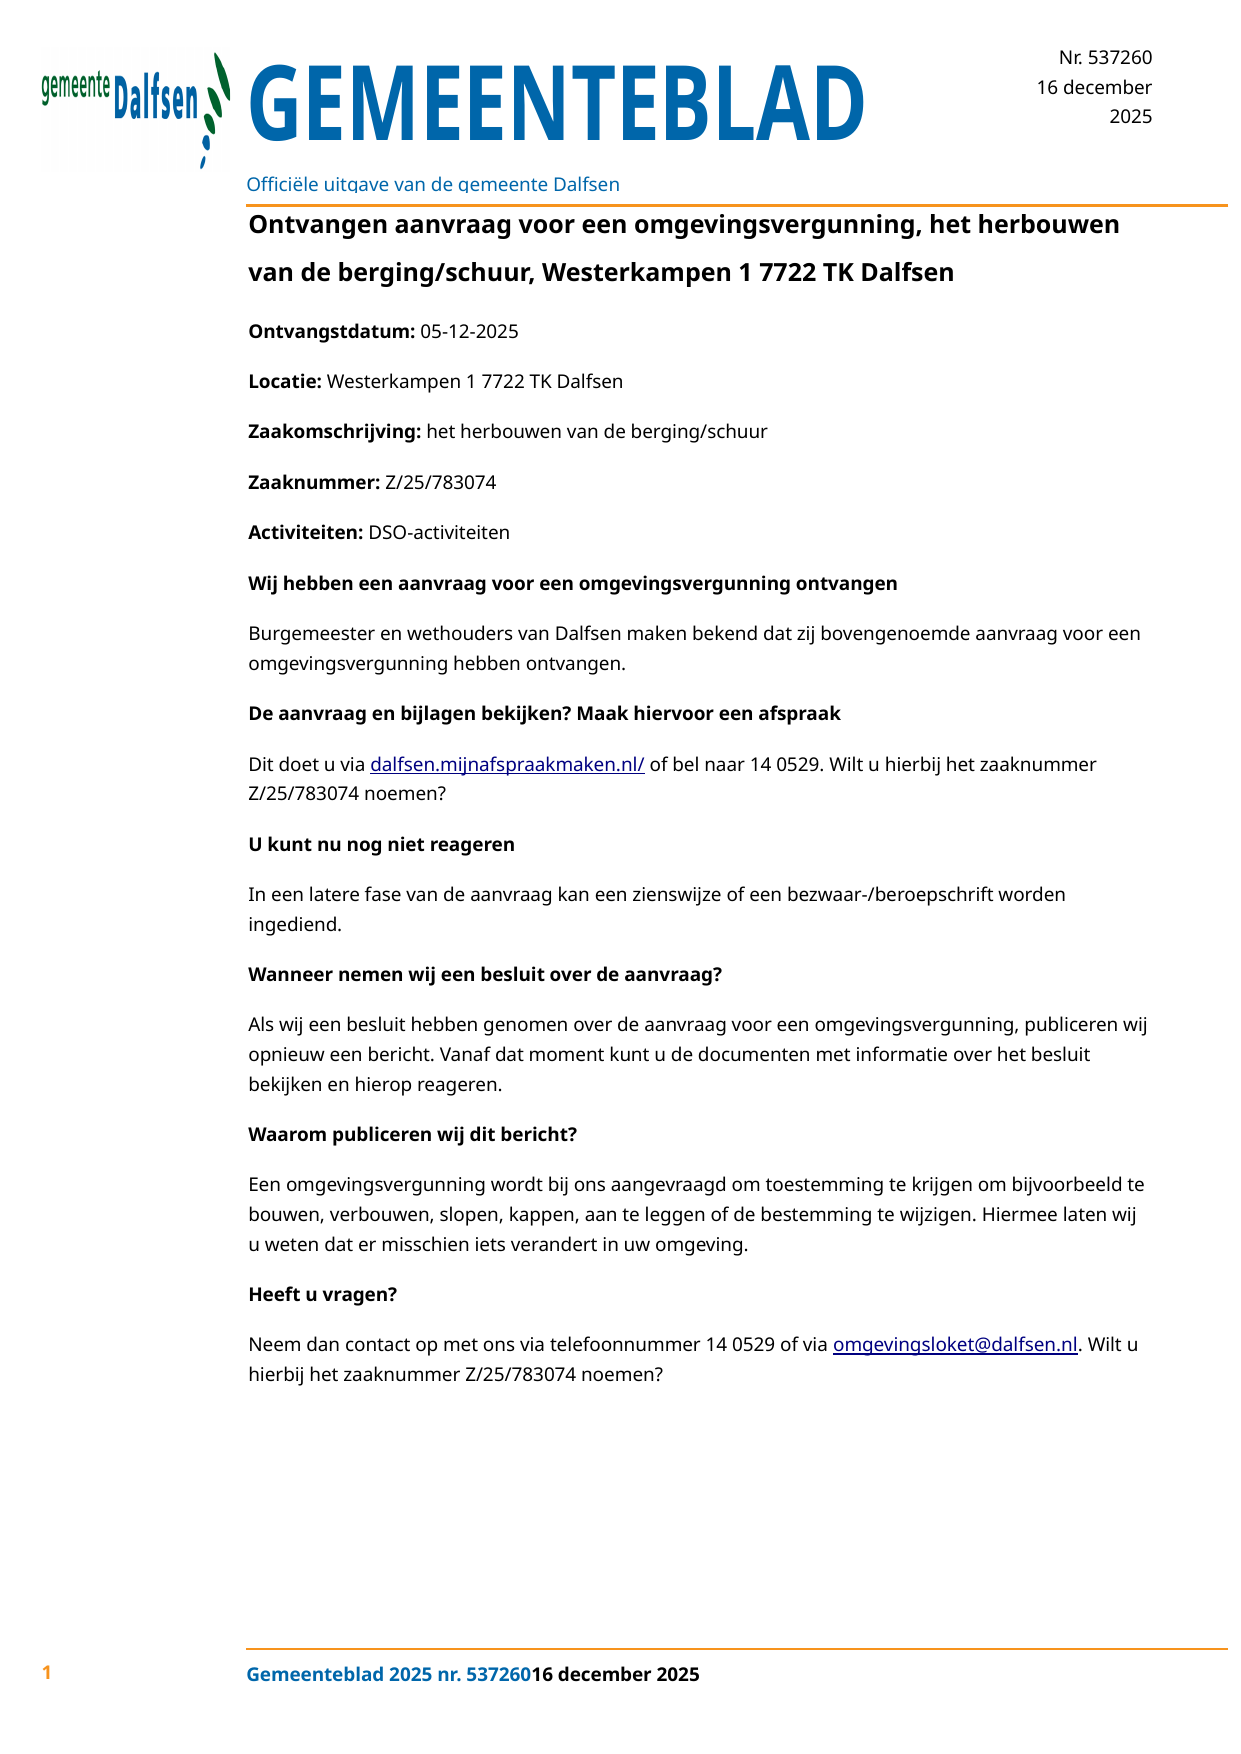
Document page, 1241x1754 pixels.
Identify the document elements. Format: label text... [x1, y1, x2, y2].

text Activiteiten: DSO-activiteiten [248, 519, 1152, 545]
text Locatie: Westerkampen 1 7722 TK Dalfsen [248, 368, 1152, 394]
text In een latere fase van de aanvraag kan een zienswijze of een bezwaar-/beroepschrift worden ingediend. [248, 881, 1152, 937]
text Neem dan contact op met ons via telefoonnummer 14 0529 of via omgevingsloket@dalfsen.nl. Wilt u hierbij het zaaknummer Z/25/783074 noemen? [248, 1332, 1152, 1387]
text Wij hebben een aanvraag voor een omgevingsvergunning ontvangen [248, 570, 1152, 596]
text De aanvraag en bijlagen bekijken? Maak hiervoor een afspraak [248, 700, 1152, 726]
text Wanneer nemen wij een besluit over de aanvraag? [248, 961, 1152, 987]
text Heeft u vragen? [248, 1281, 1152, 1307]
text Zaakomschrijving: het herbouwen van de berging/schuur [248, 419, 1152, 444]
picture [41, 47, 231, 172]
text Een omgevingsvergunning wordt bij ons aangevraagd om toestemming te krijgen om bijvoorbeeld te bouwen, verbouwen, slopen, kappen, aan te leggen of de bestemming te wijzigen. Hiermee laten wij u weten dat er misschien iets verandert in uw omgeving. [248, 1172, 1152, 1257]
text U kunt nu nog niet reageren [248, 831, 1152, 857]
text Ontvangen aanvraag voor een omgevingsvergunning, het herbouwen van de berging/schuur, Westerkampen 1 7722 TK Dalfsen [248, 207, 1152, 288]
text Dit doet u via dalfsen.mijnafspraakmaken.nl/ of bel naar 14 0529. Wilt u hierbij het zaaknummer Z/25/783074 noemen? [248, 751, 1152, 806]
text Zaaknummer: Z/25/783074 [248, 469, 1152, 495]
text Ontvangstdatum: 05-12-2025 [248, 318, 1152, 344]
text Als wij een besluit hebben genomen over de aanvraag voor een omgevingsvergunning, publiceren wij opnieuw een bericht. Vanaf dat moment kunt u de documenten met informatie over het besluit bekijken en hierop reageren. [248, 1012, 1152, 1097]
text Burgemeester en wethouders van Dalfsen maken bekend dat zij bovengenoemde aanvraag voor een omgevingsvergunning hebben ontvangen. [248, 620, 1152, 676]
text Waarom publiceren wij dit bericht? [248, 1121, 1152, 1147]
